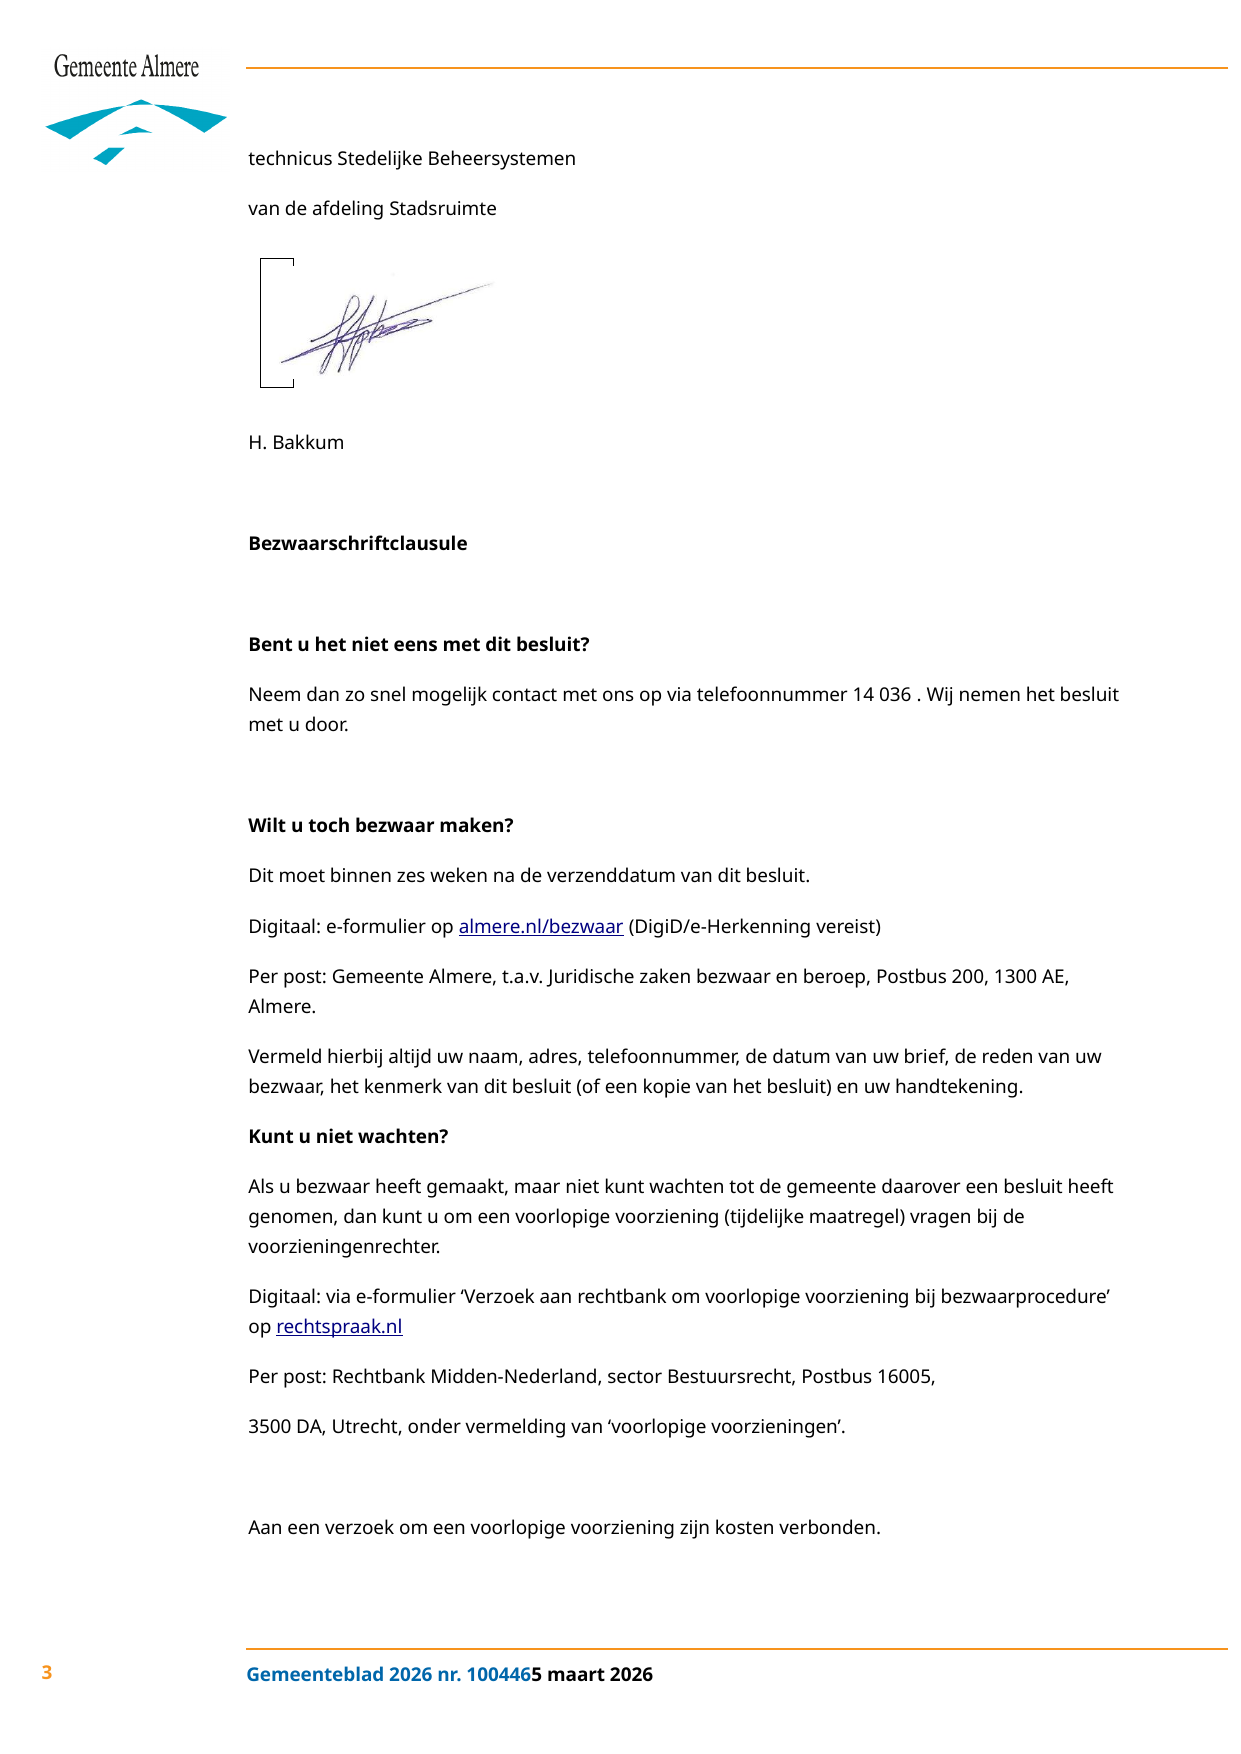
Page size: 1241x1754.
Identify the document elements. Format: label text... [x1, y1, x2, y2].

text Bezwaarschriftclausule [248, 530, 1152, 556]
text Wilt u toch bezwaar maken? [248, 812, 1152, 838]
text van de afdeling Stadsruimte [248, 196, 1152, 221]
text Als u bezwaar heeft gemaakt, maar niet kunt wachten tot de gemeente daarover een besluit heeft genomen, dan kunt u om een voorlopige voorziening (tijdelijke maatregel) vragen bij de voorzieningenrechter. [248, 1174, 1152, 1259]
text H. Bakkum [248, 429, 1152, 455]
text Digitaal: e-formulier op almere.nl/bezwaar (DigiD/e-Herkenning vereist) [248, 913, 1152, 939]
text Per post: Rechtbank Midden-Nederland, sector Bestuursrecht, Postbus 16005, [248, 1363, 1152, 1389]
text Kunt u niet wachten? [248, 1123, 1152, 1149]
picture [268, 266, 499, 379]
text Neem dan zo snel mogelijk contact met ons op via telefoonnummer 14 036 . Wij nemen het besluit met u door. [248, 682, 1152, 737]
picture [41, 47, 231, 172]
text Aan een verzoek om een voorlopige voorziening zijn kosten verbonden. [248, 1514, 1152, 1540]
text Bent u het niet eens met dit besluit? [248, 631, 1152, 657]
text 3500 DA, Utrecht, onder vermelding van ‘voorlopige voorzieningen’. [248, 1414, 1152, 1439]
text Vermeld hierbij altijd uw naam, adres, telefoonnummer, de datum van uw brief, de reden van uw bezwaar, het kenmerk van dit besluit (of een kopie van het besluit) en uw handtekening. [248, 1043, 1152, 1099]
text Per post: Gemeente Almere, t.a.v. Juridische zaken bezwaar en beroep, Postbus 200, 1300 AE, Almere. [248, 963, 1152, 1019]
text Dit moet binnen zes weken na de verzenddatum van dit besluit. [248, 862, 1152, 888]
text Digitaal: via e-formulier ‘Verzoek aan rechtbank om voorlopige voorziening bij bezwaarprocedure’ op rechtspraak.nl [248, 1283, 1152, 1339]
text technicus Stedelijke Beheersystemen [248, 145, 1152, 171]
